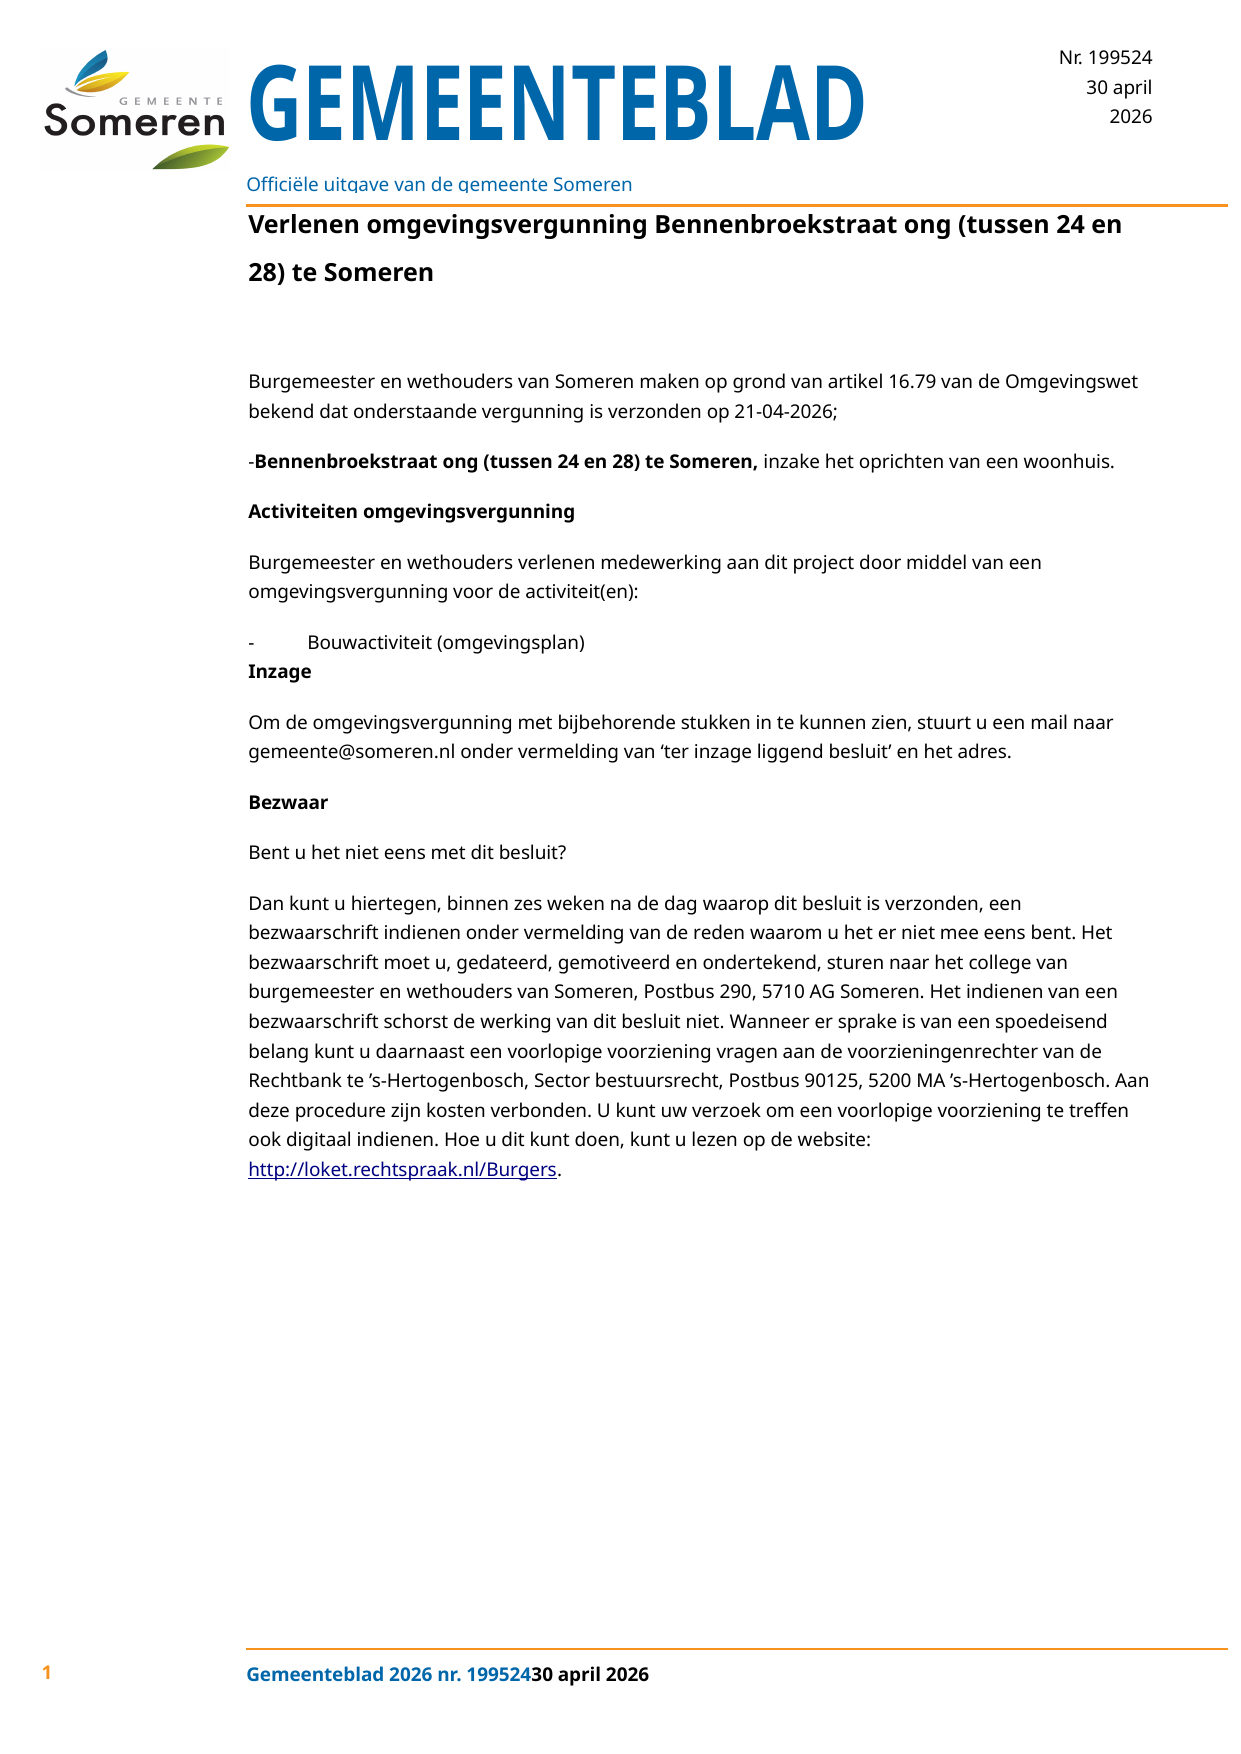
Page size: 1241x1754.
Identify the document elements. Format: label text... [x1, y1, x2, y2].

text Burgemeester en wethouders van Someren maken op grond van artikel 16.79 van de Omgevingswet bekend dat onderstaande vergunning is verzonden op 21-04-2026; [248, 368, 1152, 424]
list Bouwactiviteit (omgevingsplan) [248, 629, 1152, 655]
text Inzage [248, 659, 1152, 684]
text -Bennenbroekstraat ong (tussen 24 en 28) te Someren, inzake het oprichten van een woonhuis. [248, 448, 1152, 474]
text Om de omgevingsvergunning met bijbehorende stukken in te kunnen zien, stuurt u een mail naar gemeente@someren.nl onder vermelding van ‘ter inzage liggend besluit’ en het adres. [248, 709, 1152, 764]
text Dan kunt u hiertegen, binnen zes weken na de dag waarop dit besluit is verzonden, een bezwaarschrift indienen onder vermelding van de reden waarom u het er niet mee eens bent. Het bezwaarschrift moet u, gedateerd, gemotiveerd en ondertekend, sturen naar het college van burgemeester en wethouders van Someren, Postbus 290, 5710 AG Someren. Het indienen van een bezwaarschrift schorst de werking van dit besluit niet. Wanneer er sprake is van een spoedeisend belang kunt u daarnaast een voorlopige voorziening vragen aan de voorzieningenrechter van de Rechtbank te ’s-Hertogenbosch, Sector bestuursrecht, Postbus 90125, 5200 MA ’s-Hertogenbosch. Aan deze procedure zijn kosten verbonden. U kunt uw verzoek om een voorlopige voorziening te treffen ook digitaal indienen. Hoe u dit kunt doen, kunt u lezen op de website: http://loket.rechtspraak.nl/Burgers. [248, 890, 1152, 1182]
picture [41, 47, 231, 172]
text Bent u het niet eens met dit besluit? [248, 839, 1152, 865]
text Burgemeester en wethouders verlenen medewerking aan dit project door middel van een omgevingsvergunning voor de activiteit(en): [248, 549, 1152, 604]
text Activiteiten omgevingsvergunning [248, 499, 1152, 524]
text Verlenen omgevingsvergunning Bennenbroekstraat ong (tussen 24 en 28) te Someren [248, 207, 1152, 288]
text Bezwaar [248, 789, 1152, 815]
